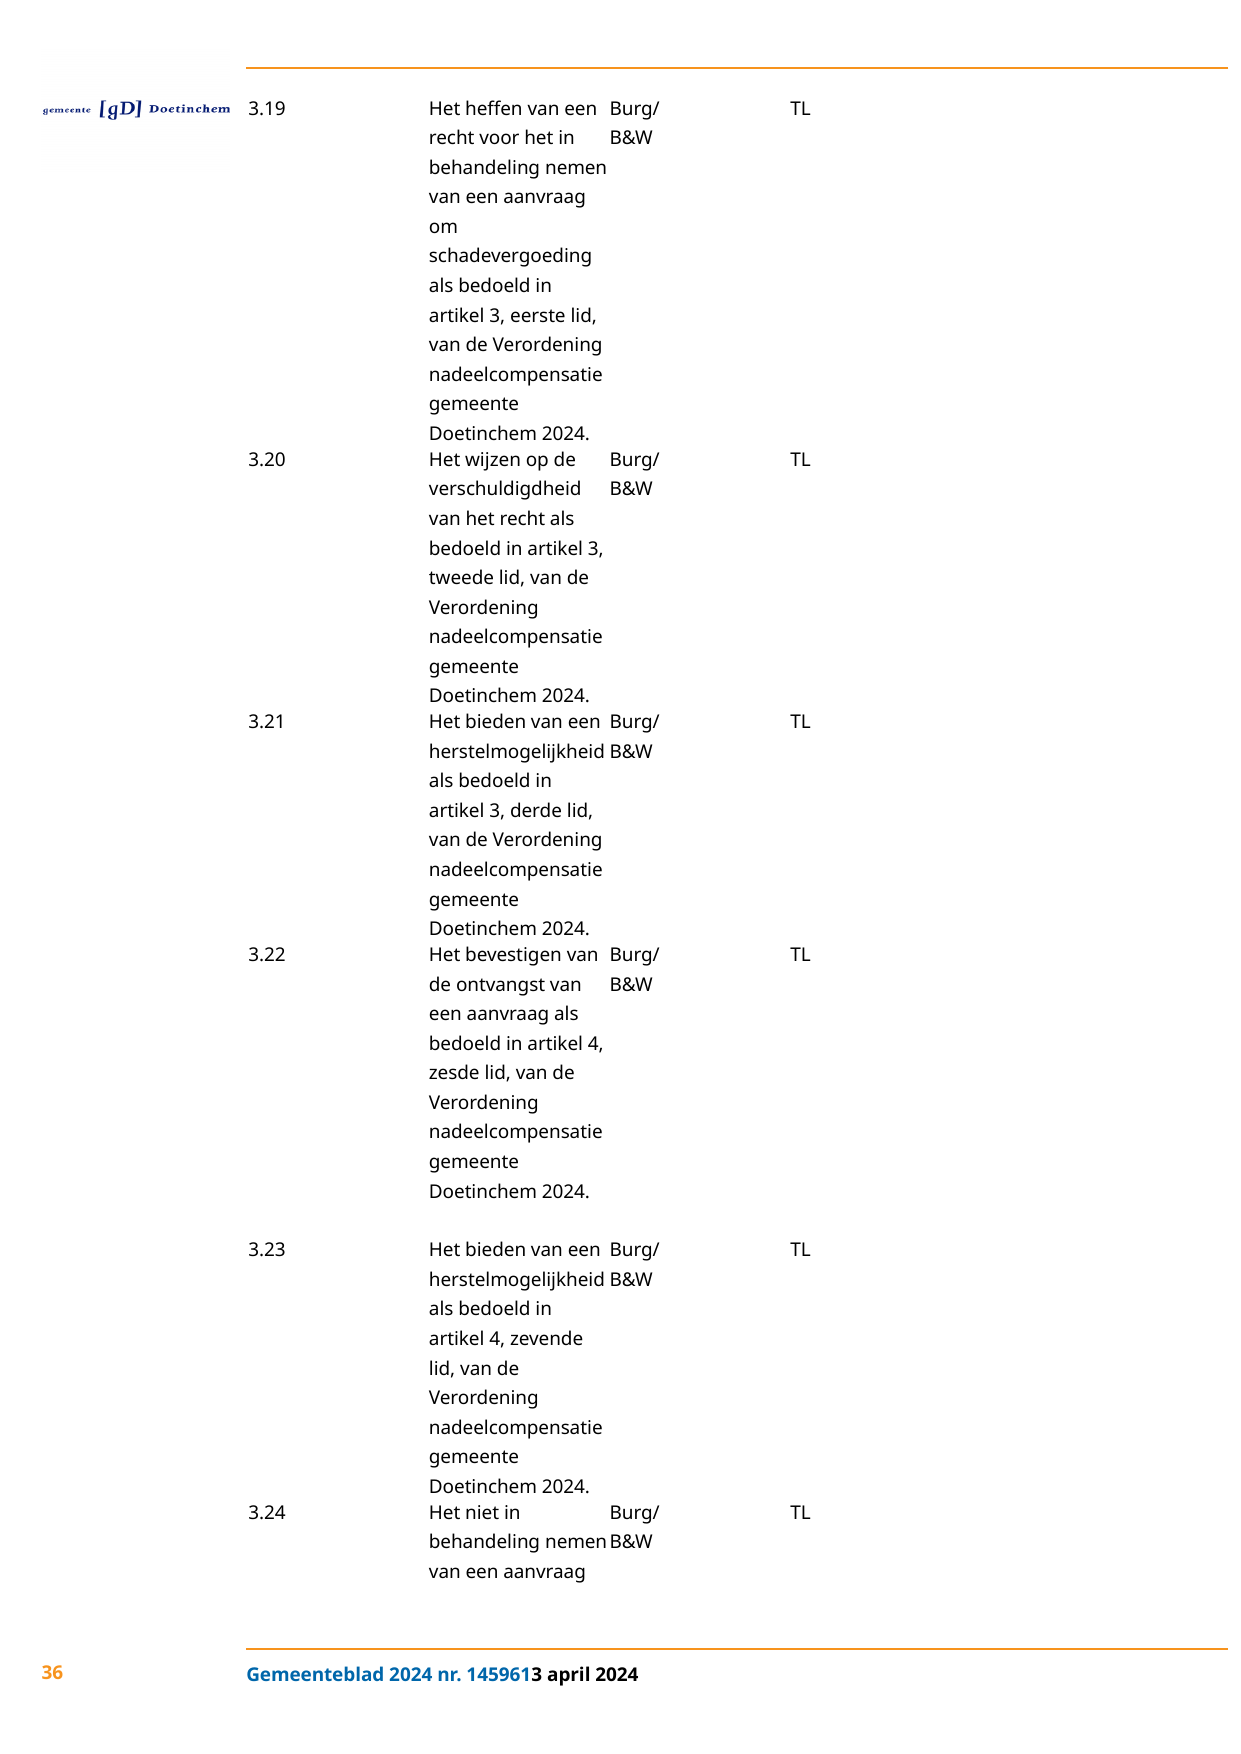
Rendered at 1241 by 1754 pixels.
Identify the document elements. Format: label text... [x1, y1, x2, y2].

table_cell 3.24 [248, 1499, 429, 1584]
table_cell [971, 446, 1152, 708]
table_cell Burg/ B&W [609, 446, 790, 708]
table_cell Burg/ B&W [609, 941, 790, 1203]
table_header Burg/ B&W [609, 1236, 790, 1499]
table_cell [971, 95, 1152, 446]
table_cell Burg/ B&W [609, 1499, 790, 1584]
table_cell 3.20 [248, 446, 429, 708]
table_cell TL [790, 1499, 1152, 1584]
table_cell Burg/ B&W [609, 95, 790, 446]
table_cell Het wijzen op de verschuldigdheid van het recht als bedoeld in artikel 3, tweede lid, van de Verordening nadeelcompensatie gemeente Doetinchem 2024. [429, 446, 609, 708]
table_cell 3.19 [248, 95, 429, 446]
table_header Het bieden van een herstelmogelijkheid als bedoeld in artikel 4, zevende lid, van de Verordening nadeelcompensatie gemeente Doetinchem 2024. [429, 1236, 609, 1499]
table_cell 3.22 [248, 941, 429, 1203]
table_cell TL [790, 446, 971, 708]
table_cell Burg/ B&W [609, 708, 790, 941]
table_cell Het bevestigen van de ontvangst van een aanvraag als bedoeld in artikel 4, zesde lid, van de Verordening nadeelcompensatie gemeente Doetinchem 2024. [429, 941, 609, 1203]
table_cell 3.21 [248, 708, 429, 941]
table_header 3.23 [248, 1236, 429, 1499]
table_cell TL [790, 941, 971, 1203]
table_cell TL [790, 708, 971, 941]
table_header TL [790, 1236, 1152, 1499]
table_cell [971, 941, 1152, 1203]
table_cell Het heffen van een recht voor het in behandeling nemen van een aanvraag om schadevergoeding als bedoeld in artikel 3, eerste lid, van de Verordening nadeelcompensatie gemeente Doetinchem 2024. [429, 95, 609, 446]
table_cell TL [790, 95, 971, 446]
table_cell Het bieden van een herstelmogelijkheid als bedoeld in artikel 3, derde lid, van de Verordening nadeelcompensatie gemeente Doetinchem 2024. [429, 708, 609, 941]
table_cell Het niet in behandeling nemen van een aanvraag [429, 1499, 609, 1584]
table_cell [971, 708, 1152, 941]
picture [41, 47, 231, 172]
